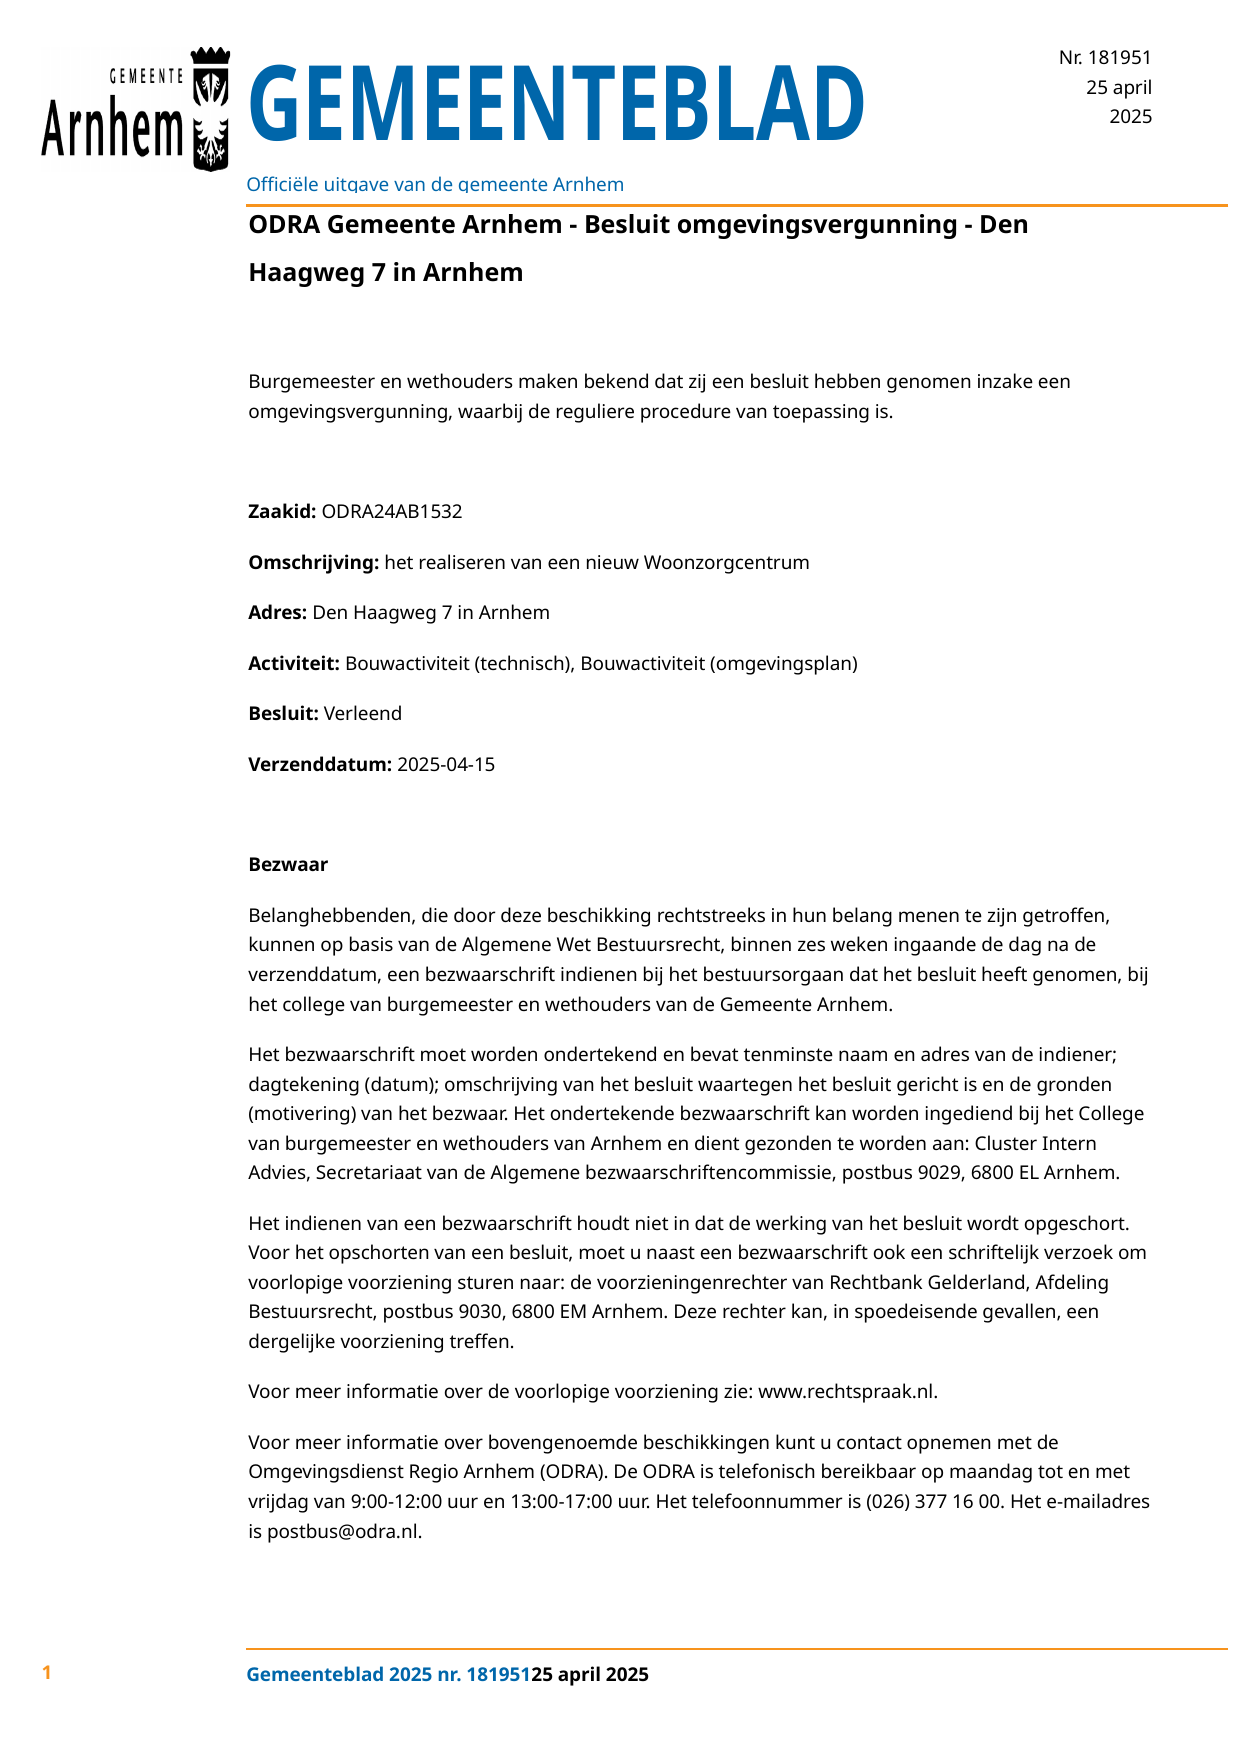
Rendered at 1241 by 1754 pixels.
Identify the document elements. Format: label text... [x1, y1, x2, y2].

picture [41, 47, 231, 172]
text Burgemeester en wethouders maken bekend dat zij een besluit hebben genomen inzake een omgevingsvergunning, waarbij de reguliere procedure van toepassing is. [248, 368, 1152, 424]
text Voor meer informatie over de voorlopige voorziening zie: www.rechtspraak.nl. [248, 1379, 1152, 1404]
text Het bezwaarschrift moet worden ondertekend en bevat tenminste naam en adres van de indiener; dagtekening (datum); omschrijving van het besluit waartegen het besluit gericht is en de gronden (motivering) van het bezwaar. Het ondertekende bezwaarschrift kan worden ingediend bij het College van burgemeester en wethouders van Arnhem en dient gezonden te worden aan: Cluster Intern Advies, Secretariaat van de Algemene bezwaarschriftencommissie, postbus 9029, 6800 EL Arnhem. [248, 1041, 1152, 1185]
text ODRA Gemeente Arnhem - Besluit omgevingsvergunning - Den Haagweg 7 in Arnhem [248, 207, 1152, 288]
text Het indienen van een bezwaarschrift houdt niet in dat de werking van het besluit wordt opgeschort. Voor het opschorten van een besluit, moet u naast een bezwaarschrift ook een schriftelijk verzoek om voorlopige voorziening sturen naar: de voorzieningenrechter van Rechtbank Gelderland, Afdeling Bestuursrecht, postbus 9030, 6800 EM Arnhem. Deze rechter kan, in spoedeisende gevallen, een dergelijke voorziening treffen. [248, 1210, 1152, 1354]
text Bezwaar [248, 852, 1152, 877]
text Activiteit: Bouwactiviteit (technisch), Bouwactiviteit (omgevingsplan) [248, 650, 1152, 676]
text Voor meer informatie over bovengenoemde beschikkingen kunt u contact opnemen met de Omgevingsdienst Regio Arnhem (ODRA). De ODRA is telefonisch bereikbaar op maandag tot en met vrijdag van 9:00-12:00 uur en 13:00-17:00 uur. Het telefoonnummer is (026) 377 16 00. Het e-mailadres is postbus@odra.nl. [248, 1429, 1152, 1544]
text Besluit: Verleend [248, 700, 1152, 726]
text Omschrijving: het realiseren van een nieuw Woonzorgcentrum [248, 549, 1152, 575]
text Zaakid: ODRA24AB1532 [248, 499, 1152, 524]
text Belanghebbenden, die door deze beschikking rechtstreeks in hun belang menen te zijn getroffen, kunnen op basis van de Algemene Wet Bestuursrecht, binnen zes weken ingaande de dag na de verzenddatum, een bezwaarschrift indienen bij het bestuursorgaan dat het besluit heeft genomen, bij het college van burgemeester en wethouders van de Gemeente Arnhem. [248, 902, 1152, 1017]
text Verzenddatum: 2025-04-15 [248, 751, 1152, 777]
text Adres: Den Haagweg 7 in Arnhem [248, 599, 1152, 625]
